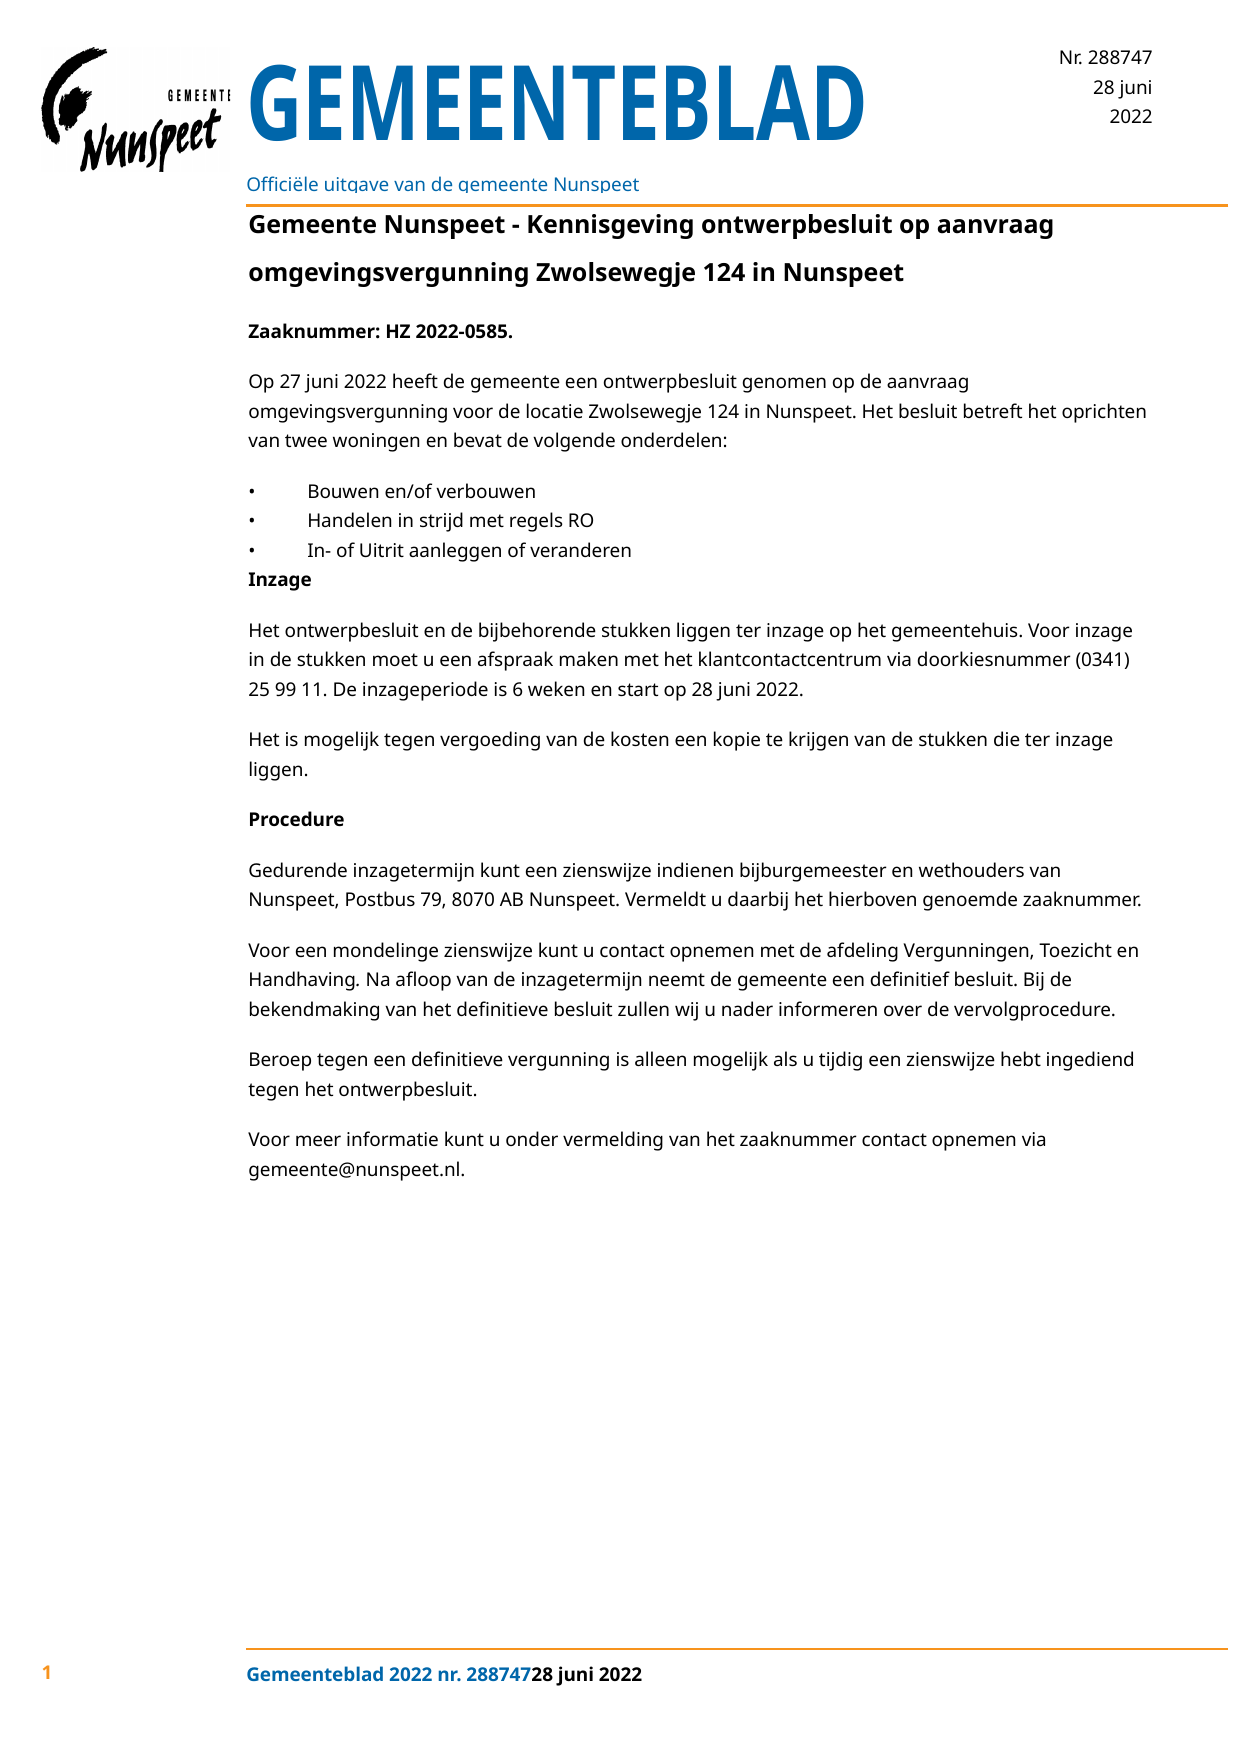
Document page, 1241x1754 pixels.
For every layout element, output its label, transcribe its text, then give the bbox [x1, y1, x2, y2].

picture [41, 47, 231, 172]
list Handelen in strijd met regels RO [248, 507, 1152, 533]
text Zaaknummer: HZ 2022-0585. [248, 318, 1152, 344]
text Inzage [248, 567, 1152, 592]
text Op 27 juni 2022 heeft de gemeente een ontwerpbesluit genomen op de aanvraag omgevingsvergunning voor de locatie Zwolsewegje 124 in Nunspeet. Het besluit betreft het oprichten van twee woningen en bevat de volgende onderdelen: [248, 368, 1152, 453]
list In- of Uitrit aanleggen of veranderen [248, 537, 1152, 563]
text Het is mogelijk tegen vergoeding van de kosten een kopie te krijgen van de stukken die ter inzage liggen. [248, 727, 1152, 782]
text Gedurende inzagetermijn kunt een zienswijze indienen bijburgemeester en wethouders van Nunspeet, Postbus 79, 8070 AB Nunspeet. Vermeldt u daarbij het hierboven genoemde zaaknummer. [248, 857, 1152, 912]
text Voor een mondelinge zienswijze kunt u contact opnemen met de afdeling Vergunningen, Toezicht en Handhaving. Na afloop van de inzagetermijn neemt de gemeente een definitief besluit. Bij de bekendmaking van het definitieve besluit zullen wij u nader informeren over de vervolgprocedure. [248, 937, 1152, 1022]
text Gemeente Nunspeet - Kennisgeving ontwerpbesluit op aanvraag omgevingsvergunning Zwolsewegje 124 in Nunspeet [248, 207, 1152, 288]
text Voor meer informatie kunt u onder vermelding van het zaaknummer contact opnemen via gemeente@nunspeet.nl. [248, 1127, 1152, 1182]
text Beroep tegen een definitieve vergunning is alleen mogelijk als u tijdig een zienswijze hebt ingediend tegen het ontwerpbesluit. [248, 1047, 1152, 1102]
text Het ontwerpbesluit en de bijbehorende stukken liggen ter inzage op het gemeentehuis. Voor inzage in de stukken moet u een afspraak maken met het klantcontactcentrum via doorkiesnummer (0341) 25 99 11. De inzageperiode is 6 weken en start op 28 juni 2022. [248, 617, 1152, 702]
list Bouwen en/of verbouwen [248, 478, 1152, 504]
text Procedure [248, 807, 1152, 832]
